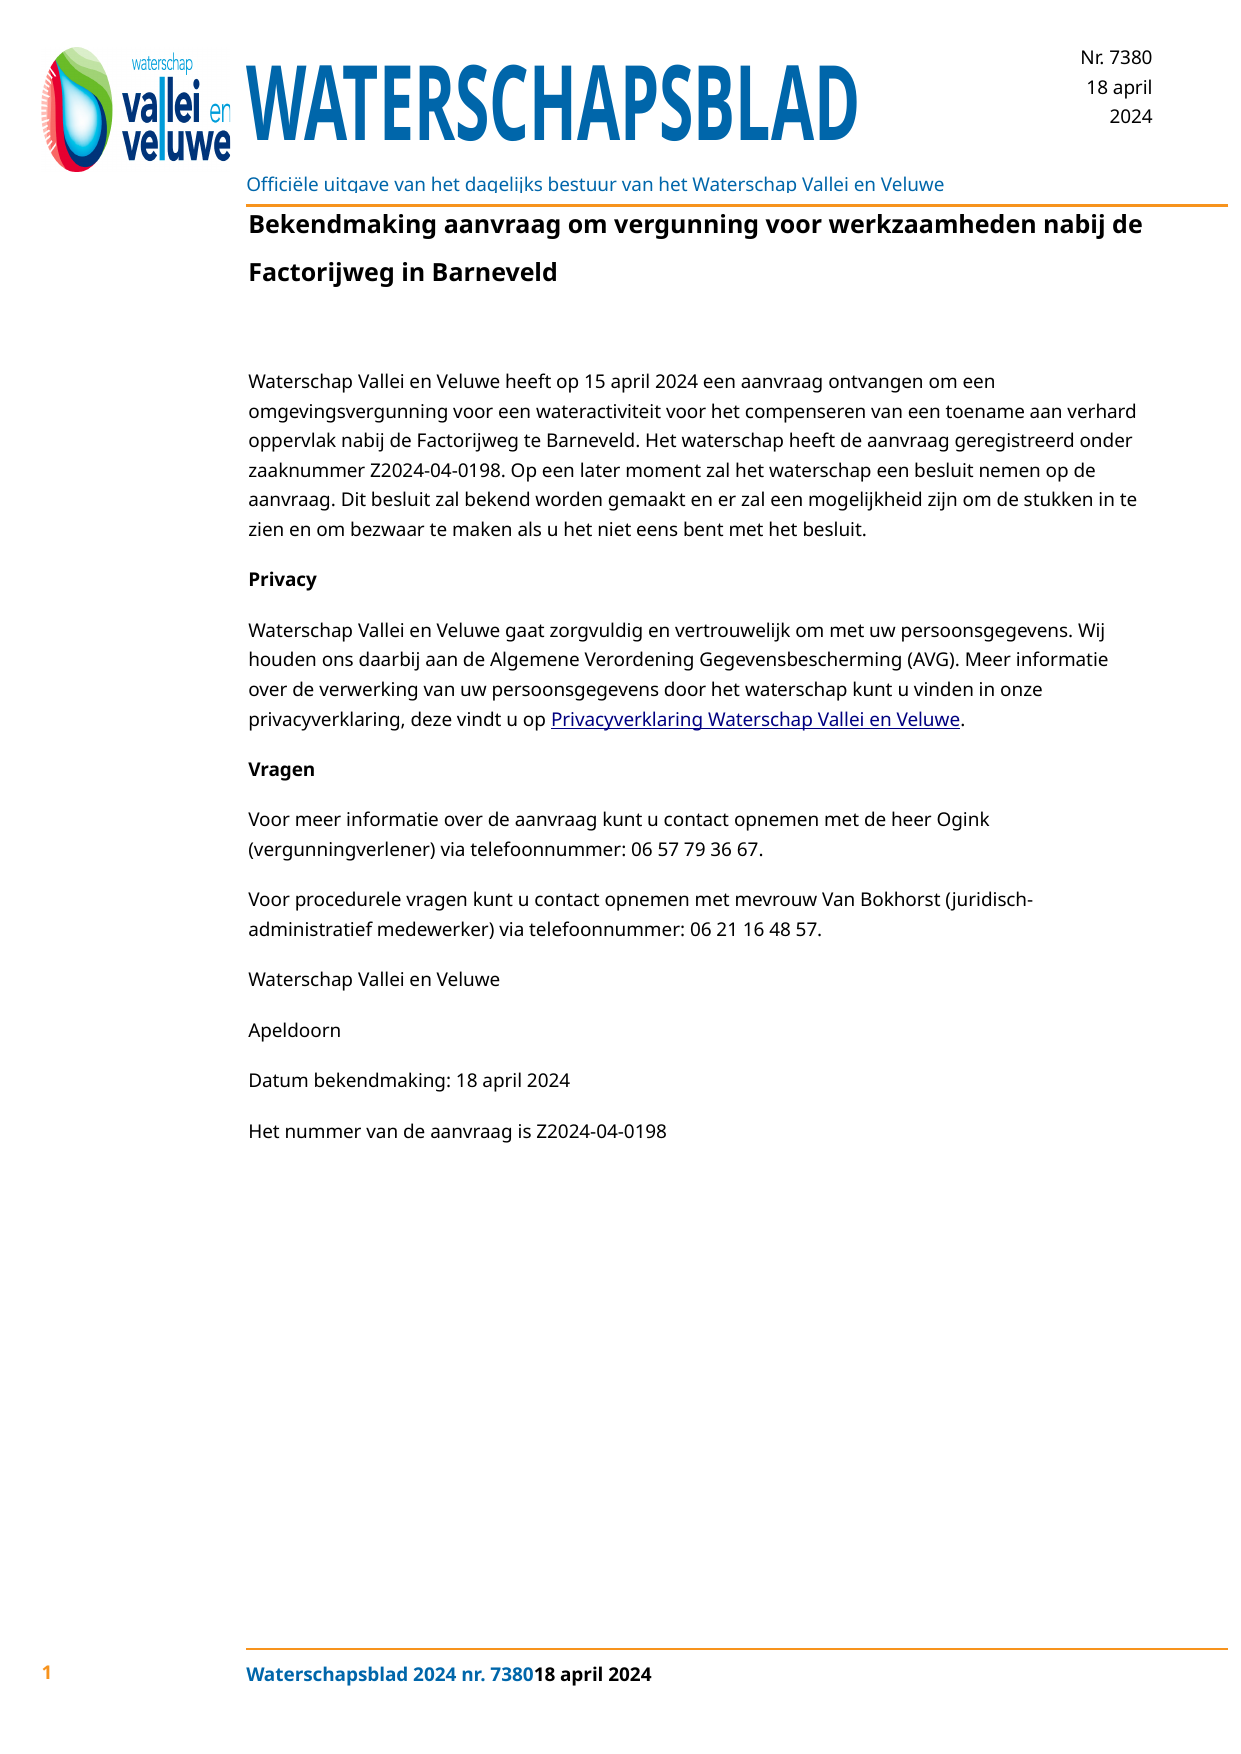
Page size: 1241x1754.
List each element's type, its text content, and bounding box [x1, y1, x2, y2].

text Waterschap Vallei en Veluwe heeft op 15 april 2024 een aanvraag ontvangen om een omgevingsvergunning voor een wateractiviteit voor het compenseren van een toename aan verhard oppervlak nabij de Factorijweg te Barneveld. Het waterschap heeft de aanvraag geregistreerd onder zaaknummer Z2024-04-0198. Op een later moment zal het waterschap een besluit nemen op de aanvraag. Dit besluit zal bekend worden gemaakt en er zal een mogelijkheid zijn om de stukken in te zien en om bezwaar te maken als u het niet eens bent met het besluit. [248, 368, 1152, 542]
text Privacy [248, 567, 1152, 592]
text Bekendmaking aanvraag om vergunning voor werkzaamheden nabij de Factorijweg in Barneveld [248, 207, 1152, 288]
text Voor procedurele vragen kunt u contact opnemen met mevrouw Van Bokhorst (juridisch-administratief medewerker) via telefoonnummer: 06 21 16 48 57. [248, 887, 1152, 942]
text Voor meer informatie over de aanvraag kunt u contact opnemen met de heer Ogink (vergunningverlener) via telefoonnummer: 06 57 79 36 67. [248, 807, 1152, 862]
text Apeldoorn [248, 1017, 1152, 1043]
text Datum bekendmaking: 18 april 2024 [248, 1067, 1152, 1093]
text Waterschap Vallei en Veluwe [248, 967, 1152, 992]
picture [41, 47, 231, 172]
text Het nummer van de aanvraag is Z2024-04-0198 [248, 1118, 1152, 1144]
text Waterschap Vallei en Veluwe gaat zorgvuldig en vertrouwelijk om met uw persoonsgegevens. Wij houden ons daarbij aan de Algemene Verordening Gegevensbescherming (AVG). Meer informatie over de verwerking van uw persoonsgegevens door het waterschap kunt u vinden in onze privacyverklaring, deze vindt u op Privacyverklaring Waterschap Vallei en Veluwe. [248, 617, 1152, 732]
text Vragen [248, 756, 1152, 782]
